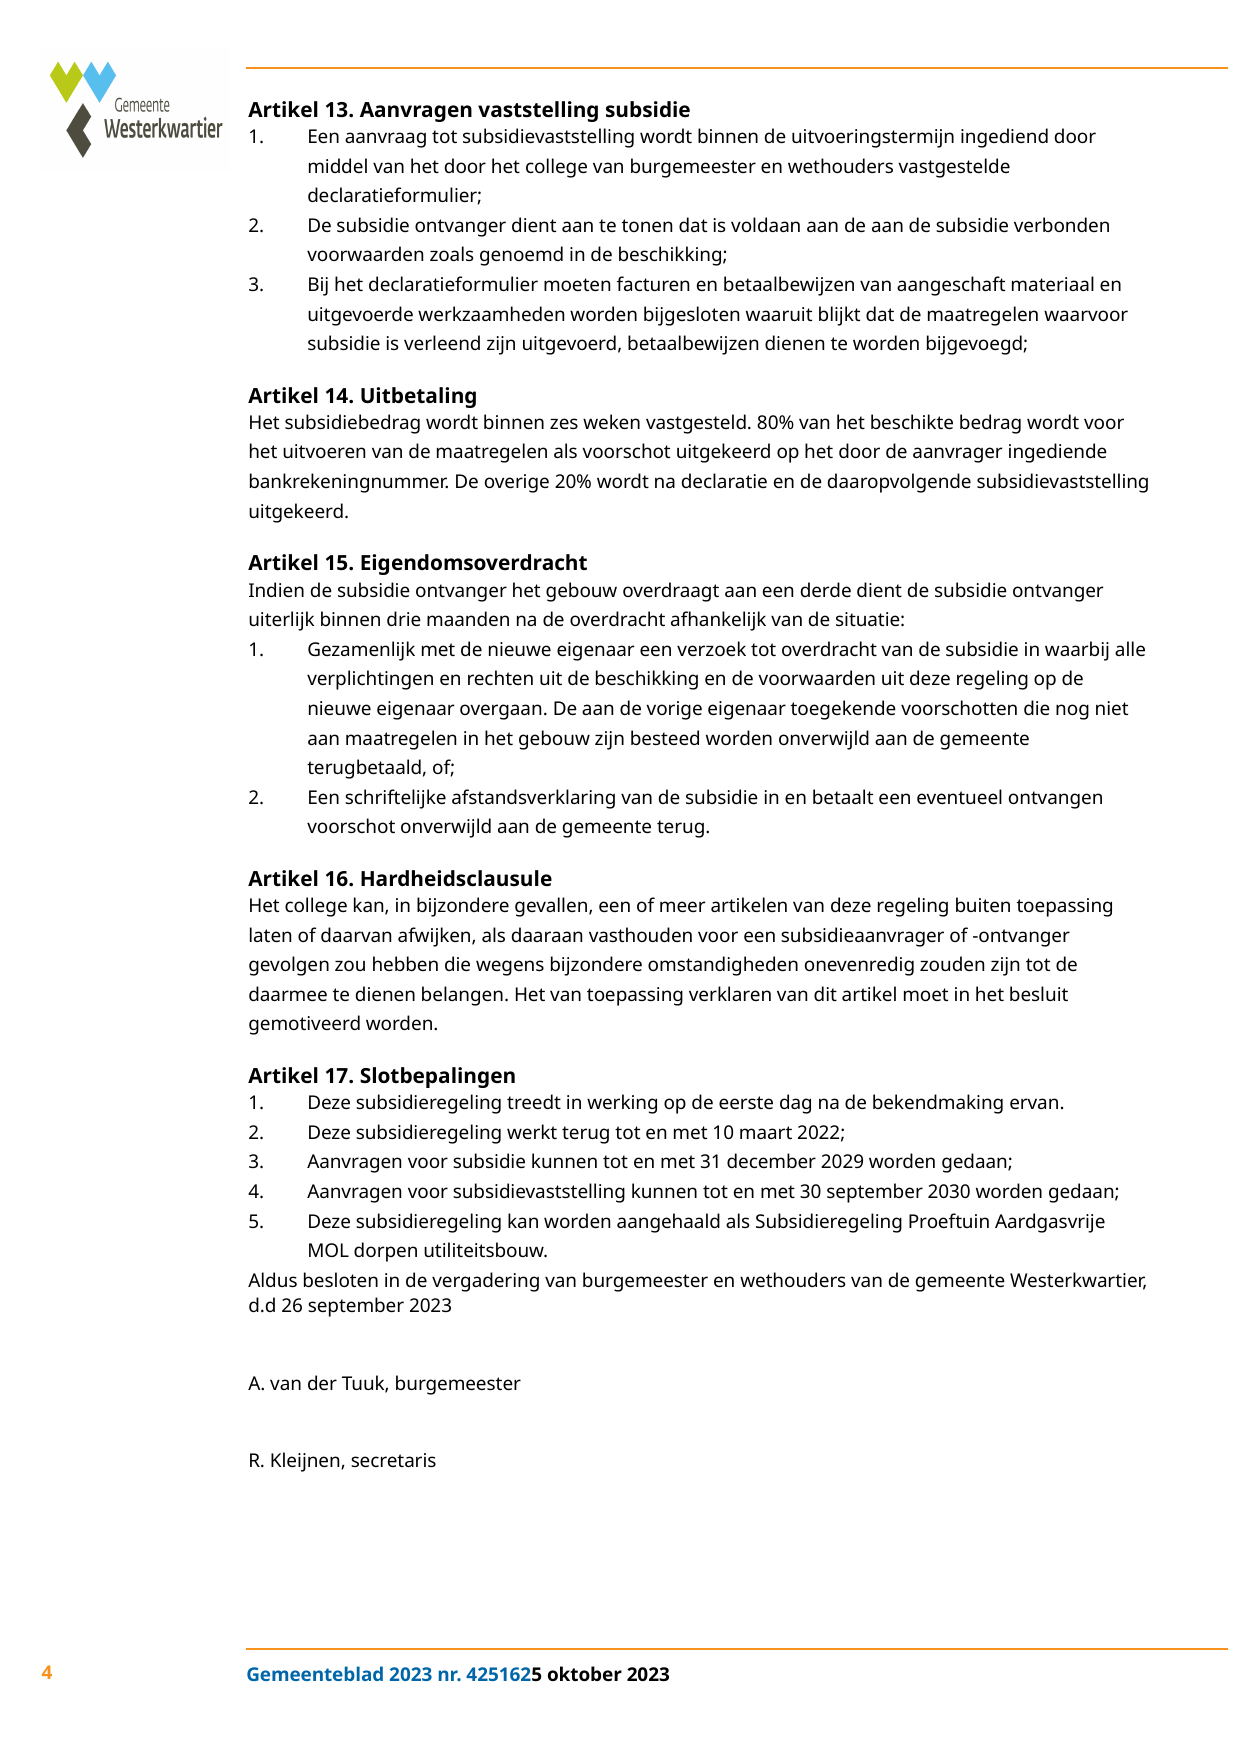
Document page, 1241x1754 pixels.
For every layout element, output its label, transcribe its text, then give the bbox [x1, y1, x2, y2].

text Indien de subsidie ontvanger het gebouw overdraagt aan een derde dient de subsidie ontvanger uiterlijk binnen drie maanden na de overdracht afhankelijk van de situatie: [248, 577, 1152, 632]
list De subsidie ontvanger dient aan te tonen dat is voldaan aan de aan de subsidie verbonden voorwaarden zoals genoemd in de beschikking; [248, 212, 1152, 267]
list Deze subsidieregeling kan worden aangehaald als Subsidieregeling Proeftuin Aardgasvrije MOL dorpen utiliteitsbouw. [248, 1208, 1152, 1263]
text Artikel 16. Hardheidsclausule [248, 864, 1152, 892]
text Artikel 17. Slotbepalingen [248, 1061, 1152, 1089]
list Een schriftelijke afstandsverklaring van de subsidie in en betaalt een eventueel ontvangen voorschot onverwijld aan de gemeente terug. [248, 784, 1152, 839]
text Het college kan, in bijzondere gevallen, een of meer artikelen van deze regeling buiten toepassing laten of daarvan afwijken, als daaraan vasthouden voor een subsidieaanvrager of -ontvanger gevolgen zou hebben die wegens bijzondere omstandigheden onevenredig zouden zijn tot de daarmee te dienen belangen. Het van toepassing verklaren van dit artikel moet in het besluit gemotiveerd worden. [248, 892, 1152, 1036]
text Artikel 13. Aanvragen vaststelling subsidie [248, 95, 1152, 123]
list Aanvragen voor subsidie kunnen tot en met 31 december 2029 worden gedaan; [248, 1149, 1152, 1174]
text R. Kleijnen, secretaris [248, 1447, 1152, 1473]
text Aldus besloten in de vergadering van burgemeester en wethouders van de gemeente Westerkwartier, d.d 26 september 2023 [248, 1267, 1152, 1318]
list Aanvragen voor subsidievaststelling kunnen tot en met 30 september 2030 worden gedaan; [248, 1178, 1152, 1204]
text A. van der Tuuk, burgemeester [248, 1370, 1152, 1396]
list Deze subsidieregeling werkt terug tot en met 10 maart 2022; [248, 1119, 1152, 1145]
list Een aanvraag tot subsidievaststelling wordt binnen de uitvoeringstermijn ingediend door middel van het door het college van burgemeester en wethouders vastgestelde declaratieformulier; [248, 123, 1152, 208]
list Gezamenlijk met de nieuwe eigenaar een verzoek tot overdracht van de subsidie in waarbij alle verplichtingen en rechten uit de beschikking en de voorwaarden uit deze regeling op de nieuwe eigenaar overgaan. De aan de vorige eigenaar toegekende voorschotten die nog niet aan maatregelen in het gebouw zijn besteed worden onverwijld aan de gemeente terugbetaald, of; [248, 636, 1152, 780]
text Artikel 15. Eigendomsoverdracht [248, 548, 1152, 577]
list Deze subsidieregeling treedt in werking op de eerste dag na de bekendmaking ervan. [248, 1089, 1152, 1115]
text Het subsidiebedrag wordt binnen zes weken vastgesteld. 80% van het beschikte bedrag wordt voor het uitvoeren van de maatregelen als voorschot uitgekeerd op het door de aanvrager ingediende bankrekeningnummer. De overige 20% wordt na declaratie en de daaropvolgende subsidievaststelling uitgekeerd. [248, 409, 1152, 524]
picture [41, 47, 231, 172]
list Bij het declaratieformulier moeten facturen en betaalbewijzen van aangeschaft materiaal en uitgevoerde werkzaamheden worden bijgesloten waaruit blijkt dat de maatregelen waarvoor subsidie is verleend zijn uitgevoerd, betaalbewijzen dienen te worden bijgevoegd; [248, 271, 1152, 356]
text Artikel 14. Uitbetaling [248, 381, 1152, 409]
